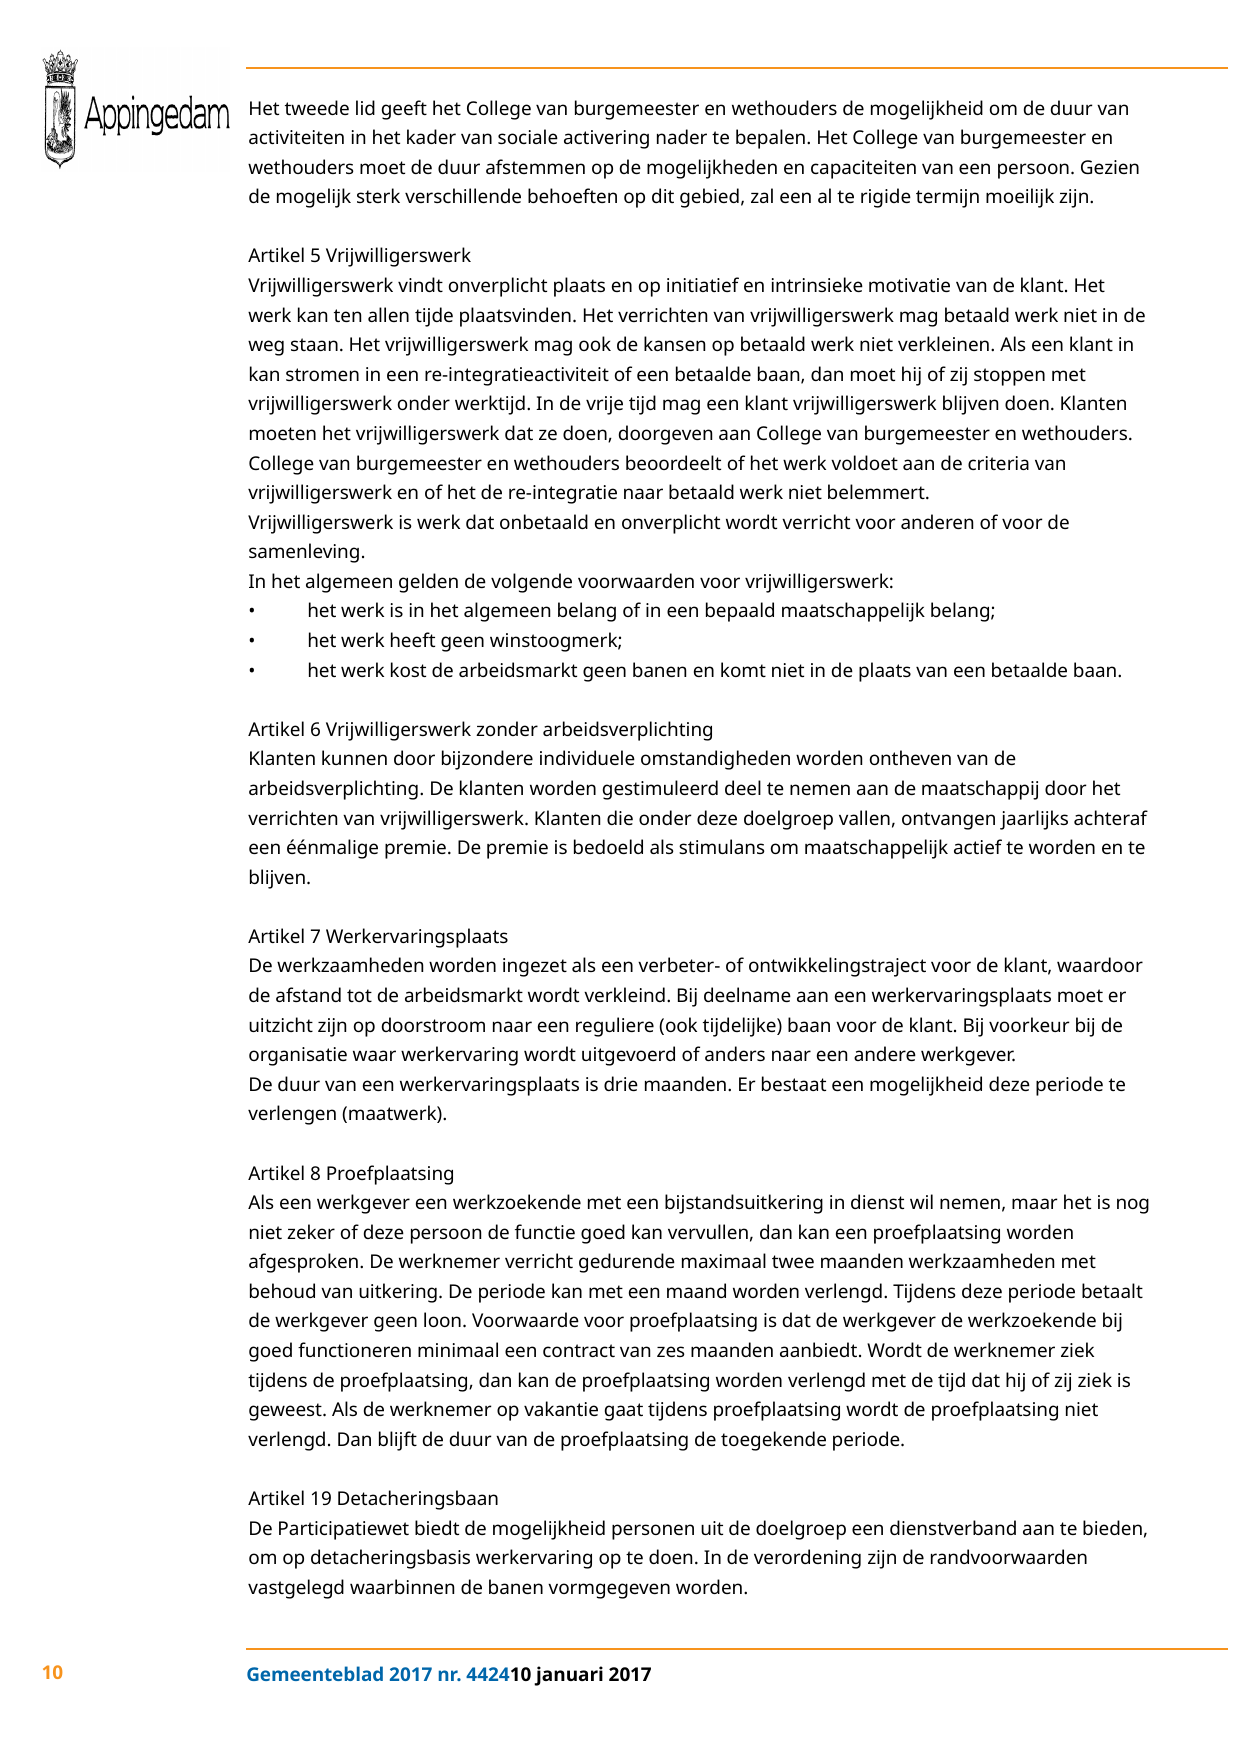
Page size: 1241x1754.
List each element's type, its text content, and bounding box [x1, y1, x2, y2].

picture [41, 47, 231, 172]
text Artikel 19 Detacheringsbaan [248, 1485, 1152, 1511]
text Vrijwilligerswerk vindt onverplicht plaats en op initiatief en intrinsieke motivatie van de klant. Het werk kan ten allen tijde plaatsvinden. Het verrichten van vrijwilligerswerk mag betaald werk niet in de weg staan. Het vrijwilligerswerk mag ook de kansen op betaald werk niet verkleinen. Als een klant in kan stromen in een re-integratieactiviteit of een betaalde baan, dan moet hij of zij stoppen met vrijwilligerswerk onder werktijd. In de vrije tijd mag een klant vrijwilligerswerk blijven doen. Klanten moeten het vrijwilligerswerk dat ze doen, doorgeven aan College van burgemeester en wethouders. College van burgemeester en wethouders beoordeelt of het werk voldoet aan de criteria van vrijwilligerswerk en of het de re-integratie naar betaald werk niet belemmert. [248, 272, 1152, 505]
text De Participatiewet biedt de mogelijkheid personen uit de doelgroep een dienstverband aan te bieden, om op detacheringsbasis werkervaring op te doen. In de verordening zijn de randvoorwaarden vastgelegd waarbinnen de banen vormgegeven worden. [248, 1515, 1152, 1600]
text Artikel 8 Proefplaatsing [248, 1160, 1152, 1186]
text De werkzaamheden worden ingezet als een verbeter- of ontwikkelingstraject voor de klant, waardoor de afstand tot de arbeidsmarkt wordt verkleind. Bij deelname aan een werkervaringsplaats moet er uitzicht zijn op doorstroom naar een reguliere (ook tijdelijke) baan voor de klant. Bij voorkeur bij de organisatie waar werkervaring wordt uitgevoerd of anders naar een andere werkgever. [248, 953, 1152, 1067]
list het werk heeft geen winstoogmerk; [248, 627, 1152, 653]
text Het tweede lid geeft het College van burgemeester en wethouders de mogelijkheid om de duur van activiteiten in het kader van sociale activering nader te bepalen. Het College van burgemeester en wethouders moet de duur afstemmen op de mogelijkheden en capaciteiten van een persoon. Gezien de mogelijk sterk verschillende behoeften op dit gebied, zal een al te rigide termijn moeilijk zijn. [248, 95, 1152, 209]
text Artikel 5 Vrijwilligerswerk [248, 243, 1152, 268]
text Artikel 7 Werkervaringsplaats [248, 923, 1152, 949]
text Klanten kunnen door bijzondere individuele omstandigheden worden ontheven van de arbeidsverplichting. De klanten worden gestimuleerd deel te nemen aan de maatschappij door het verrichten van vrijwilligerswerk. Klanten die onder deze doelgroep vallen, ontvangen jaarlijks achteraf een éénmalige premie. De premie is bedoeld als stimulans om maatschappelijk actief te worden en te blijven. [248, 746, 1152, 890]
text De duur van een werkervaringsplaats is drie maanden. Er bestaat een mogelijkheid deze periode te verlengen (maatwerk). [248, 1071, 1152, 1126]
text In het algemeen gelden de volgende voorwaarden voor vrijwilligerswerk: [248, 568, 1152, 594]
list het werk kost de arbeidsmarkt geen banen en komt niet in de plaats van een betaalde baan. [248, 657, 1152, 683]
text Als een werkgever een werkzoekende met een bijstandsuitkering in dienst wil nemen, maar het is nog niet zeker of deze persoon de functie goed kan vervullen, dan kan een proefplaatsing worden afgesproken. De werknemer verricht gedurende maximaal twee maanden werkzaamheden met behoud van uitkering. De periode kan met een maand worden verlengd. Tijdens deze periode betaalt de werkgever geen loon. Voorwaarde voor proefplaatsing is dat de werkgever de werkzoekende bij goed functioneren minimaal een contract van zes maanden aanbiedt. Wordt de werknemer ziek tijdens de proefplaatsing, dan kan de proefplaatsing worden verlengd met de tijd dat hij of zij ziek is geweest. Als de werknemer op vakantie gaat tijdens proefplaatsing wordt de proefplaatsing niet verlengd. Dan blijft de duur van de proefplaatsing de toegekende periode. [248, 1189, 1152, 1452]
text Artikel 6 Vrijwilligerswerk zonder arbeidsverplichting [248, 716, 1152, 742]
text Vrijwilligerswerk is werk dat onbetaald en onverplicht wordt verricht voor anderen of voor de samenleving. [248, 509, 1152, 564]
list het werk is in het algemeen belang of in een bepaald maatschappelijk belang; [248, 598, 1152, 623]
